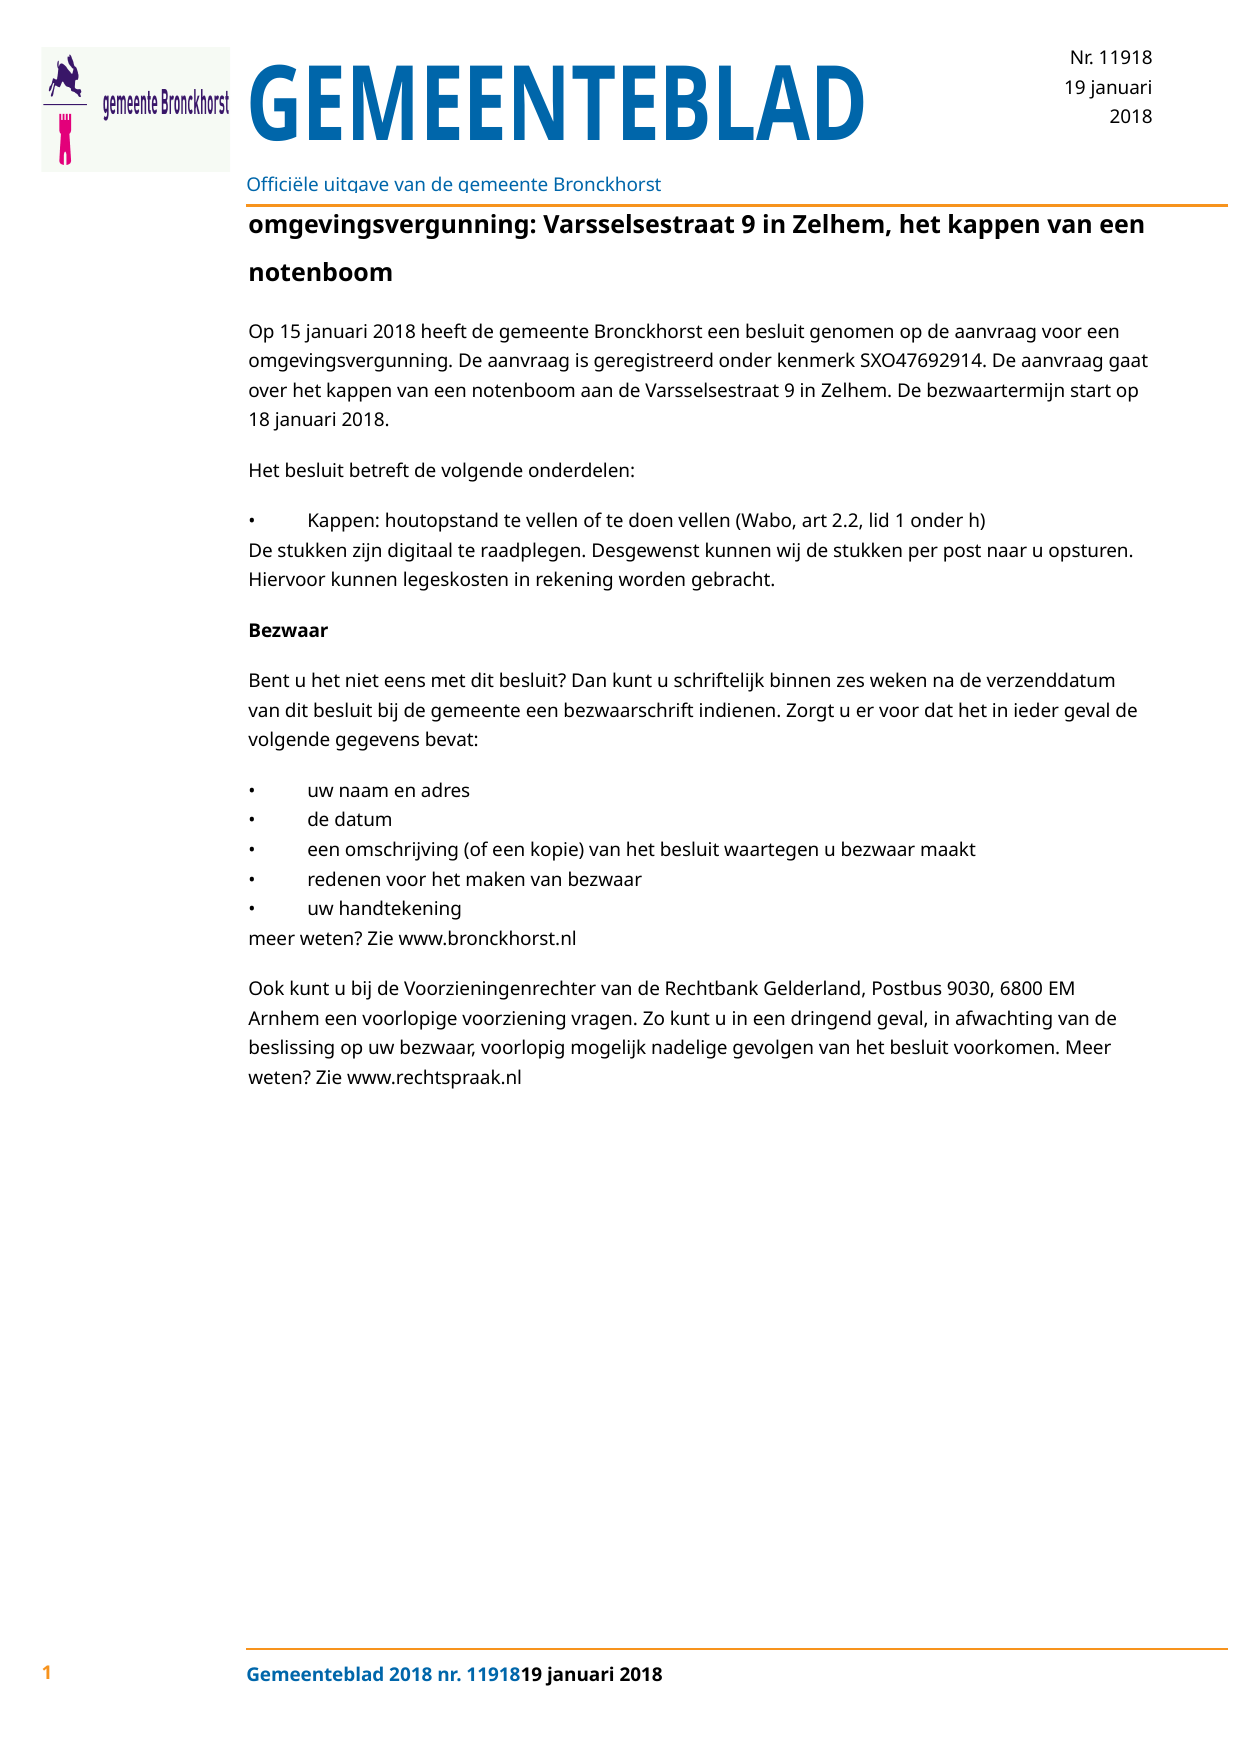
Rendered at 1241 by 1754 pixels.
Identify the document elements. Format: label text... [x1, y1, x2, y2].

list de datum [248, 807, 1152, 832]
text Bent u het niet eens met dit besluit? Dan kunt u schriftelijk binnen zes weken na de verzenddatum van dit besluit bij de gemeente een bezwaarschrift indienen. Zorgt u er voor dat het in ieder geval de volgende gegevens bevat: [248, 667, 1152, 752]
picture [41, 47, 231, 172]
list Kappen: houtopstand te vellen of te doen vellen (Wabo, art 2.2, lid 1 onder h) [248, 507, 1152, 533]
list uw naam en adres [248, 777, 1152, 803]
text Ook kunt u bij de Voorzieningenrechter van de Rechtbank Gelderland, Postbus 9030, 6800 EM Arnhem een voorlopige voorziening vragen. Zo kunt u in een dringend geval, in afwachting van de beslissing op uw bezwaar, voorlopig mogelijk nadelige gevolgen van het besluit voorkomen. Meer weten? Zie www.rechtspraak.nl [248, 975, 1152, 1090]
text omgevingsvergunning: Varsselsestraat 9 in Zelhem, het kappen van een notenboom [248, 207, 1152, 288]
text Het besluit betreft de volgende onderdelen: [248, 457, 1152, 483]
text Op 15 januari 2018 heeft de gemeente Bronckhorst een besluit genomen op de aanvraag voor een omgevingsvergunning. De aanvraag is geregistreerd onder kenmerk SXO47692914. De aanvraag gaat over het kappen van een notenboom aan de Varsselsestraat 9 in Zelhem. De bezwaartermijn start op 18 januari 2018. [248, 318, 1152, 432]
list redenen voor het maken van bezwaar [248, 866, 1152, 892]
text De stukken zijn digitaal te raadplegen. Desgewenst kunnen wij de stukken per post naar u opsturen. Hiervoor kunnen legeskosten in rekening worden gebracht. [248, 537, 1152, 592]
list uw handtekening [248, 895, 1152, 921]
text Bezwaar [248, 617, 1152, 643]
text meer weten? Zie www.bronckhorst.nl [248, 925, 1152, 951]
list een omschrijving (of een kopie) van het besluit waartegen u bezwaar maakt [248, 836, 1152, 862]
